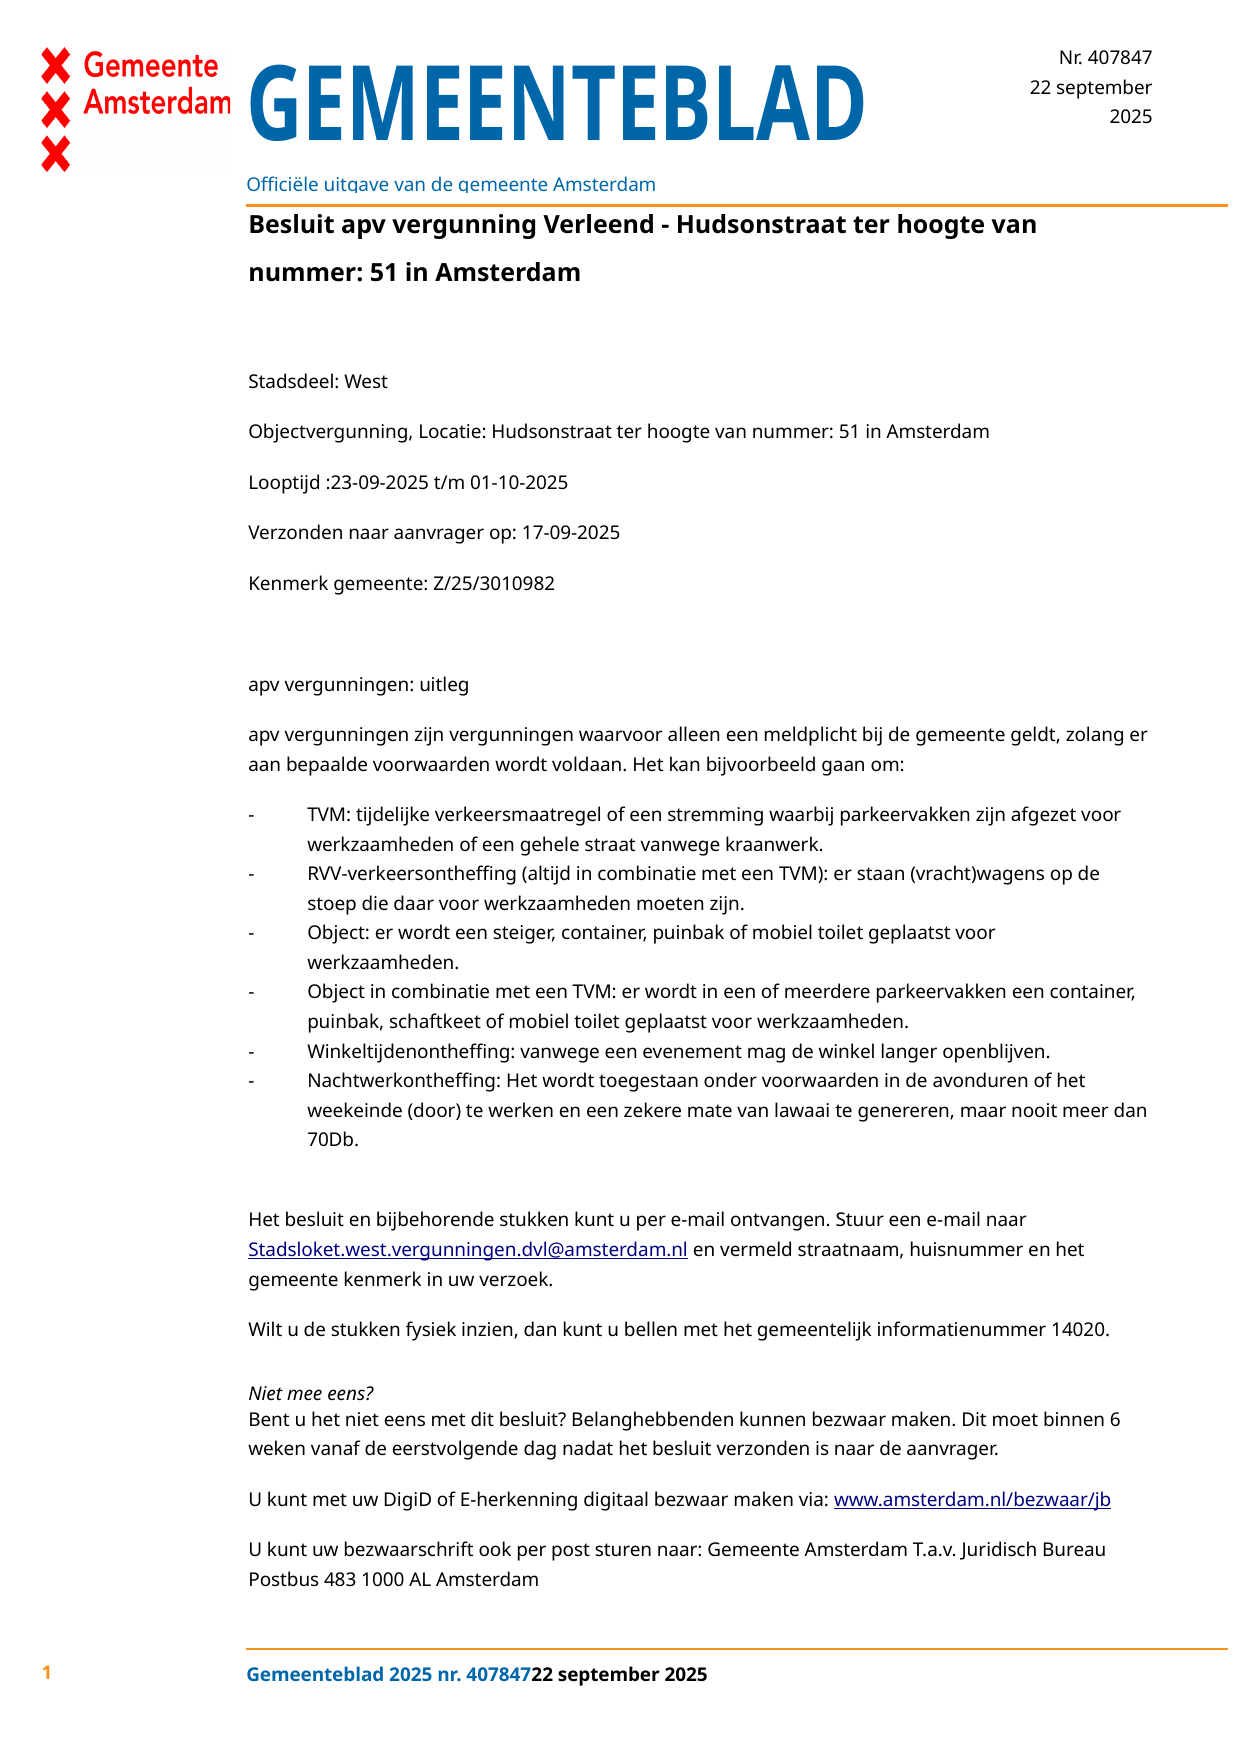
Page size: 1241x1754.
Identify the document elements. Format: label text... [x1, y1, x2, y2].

list Winkeltijdenontheffing: vanwege een evenement mag de winkel langer openblijven. [248, 1038, 1152, 1064]
text U kunt uw bezwaarschrift ook per post sturen naar: Gemeente Amsterdam T.a.v. Juridisch Bureau Postbus 483 1000 AL Amsterdam [248, 1536, 1152, 1592]
list Object: er wordt een steiger, container, puinbak of mobiel toilet geplaatst voor werkzaamheden. [248, 919, 1152, 975]
list Object in combinatie met een TVM: er wordt in een of meerdere parkeervakken een container, puinbak, schaftkeet of mobiel toilet geplaatst voor werkzaamheden. [248, 979, 1152, 1034]
text Wilt u de stukken fysiek inzien, dan kunt u bellen met het gemeentelijk informatienummer 14020. [248, 1316, 1152, 1342]
list Nachtwerkontheffing: Het wordt toegestaan onder voorwaarden in de avonduren of het weekeinde (door) te werken en een zekere mate van lawaai te genereren, maar nooit meer dan 70Db. [248, 1067, 1152, 1152]
text Looptijd :23-09-2025 t/m 01-10-2025 [248, 469, 1152, 495]
text Besluit apv vergunning Verleend - Hudsonstraat ter hoogte van nummer: 51 in Amsterdam [248, 207, 1152, 288]
text Het besluit en bijbehorende stukken kunt u per e-mail ontvangen. Stuur een e-mail naar Stadsloket.west.vergunningen.dvl@amsterdam.nl en vermeld straatnaam, huisnummer en het gemeente kenmerk in uw verzoek. [248, 1207, 1152, 1292]
text Bent u het niet eens met dit besluit? Belanghebbenden kunnen bezwaar maken. Dit moet binnen 6 weken vanaf de eerstvolgende dag nadat het besluit verzonden is naar de aanvrager. [248, 1406, 1152, 1461]
picture [41, 47, 231, 172]
text Kenmerk gemeente: Z/25/3010982 [248, 570, 1152, 596]
text Verzonden naar aanvrager op: 17-09-2025 [248, 519, 1152, 545]
list RVV-verkeersontheffing (altijd in combinatie met een TVM): er staan (vracht)wagens op de stoep die daar voor werkzaamheden moeten zijn. [248, 860, 1152, 916]
text apv vergunningen: uitleg [248, 671, 1152, 697]
text Niet mee eens? [248, 1380, 1152, 1406]
text apv vergunningen zijn vergunningen waarvoor alleen een meldplicht bij de gemeente geldt, zolang er aan bepaalde voorwaarden wordt voldaan. Het kan bijvoorbeeld gaan om: [248, 721, 1152, 777]
list TVM: tijdelijke verkeersmaatregel of een stremming waarbij parkeervakken zijn afgezet voor werkzaamheden of een gehele straat vanwege kraanwerk. [248, 801, 1152, 857]
text Stadsdeel: West [248, 368, 1152, 394]
text U kunt met uw DigiD of E-herkenning digitaal bezwaar maken via: www.amsterdam.nl/bezwaar/jb [248, 1486, 1152, 1512]
text Objectvergunning, Locatie: Hudsonstraat ter hoogte van nummer: 51 in Amsterdam [248, 419, 1152, 444]
